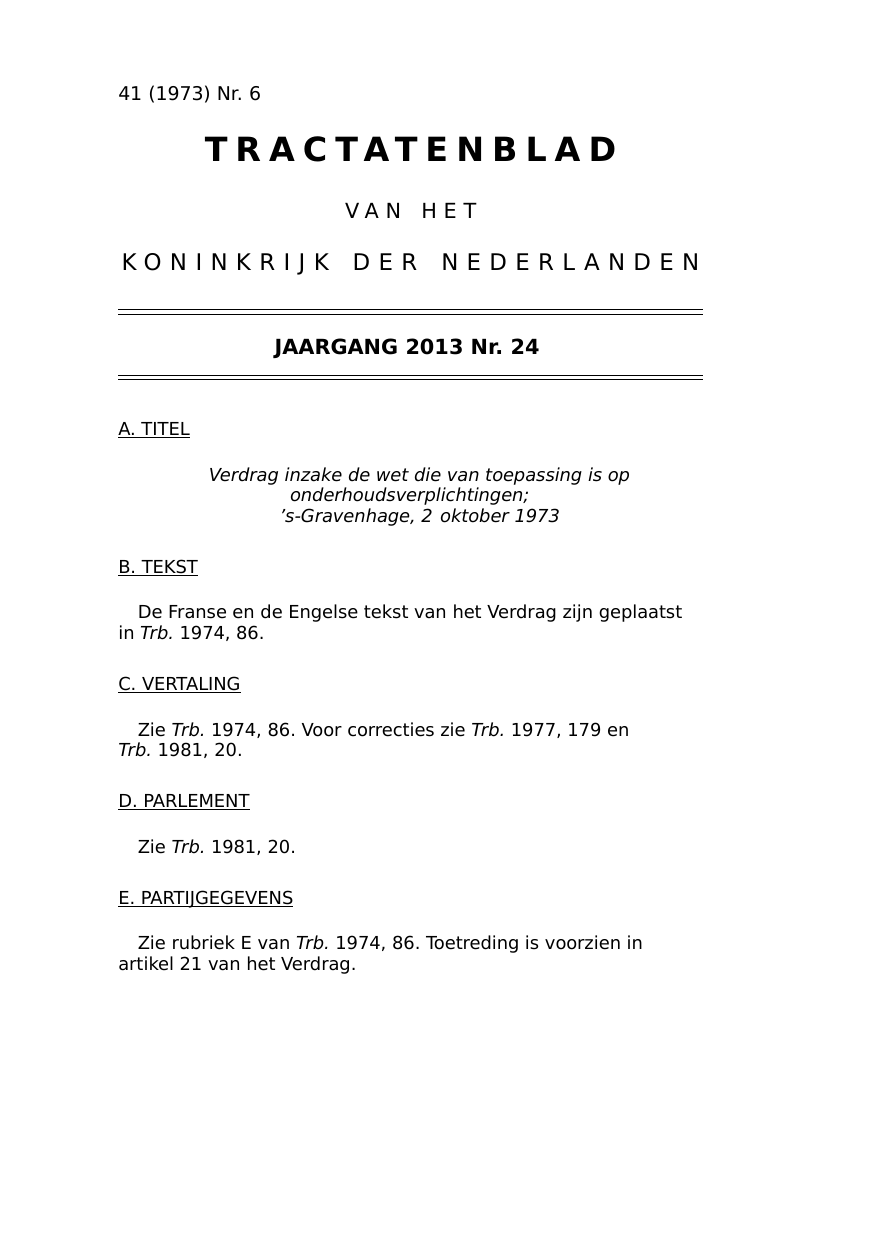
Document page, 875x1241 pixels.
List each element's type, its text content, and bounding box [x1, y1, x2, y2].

text Zie Trb. 1981, 20. [118, 837, 703, 857]
subtitle B. TEKST [118, 557, 703, 577]
text ’s-Gravenhage, 2 oktober 1973 [118, 506, 703, 527]
subtitle E. PARTIJGEGEVENS [118, 887, 703, 908]
text Zie Trb. 1974, 86. Voor correcties zie Trb. 1977, 179 en Trb. 1981, 20. [118, 719, 703, 761]
subtitle D. PARLEMENT [118, 791, 703, 812]
subtitle A. TITEL [118, 419, 703, 439]
text TRACTATENBLAD [118, 130, 703, 169]
text 41 (1973) Nr. 6 [118, 83, 703, 105]
text VAN HET [118, 199, 703, 223]
text De Franse en de Engelse tekst van het Verdrag zijn geplaatst in Trb. 1974, 86. [118, 602, 703, 644]
text KONINKRIJK DER NEDERLANDEN [118, 249, 703, 276]
text Zie rubriek E van Trb. 1974, 86. Toetreding is voorzien in artikel 21 van het Verdrag. [118, 933, 703, 975]
text JAARGANG 2013 Nr. 24 [118, 335, 703, 359]
subtitle C. VERTALING [118, 674, 703, 694]
text Verdrag inzake de wet die van toepassing is op onderhoudsverplichtingen; [118, 464, 703, 506]
